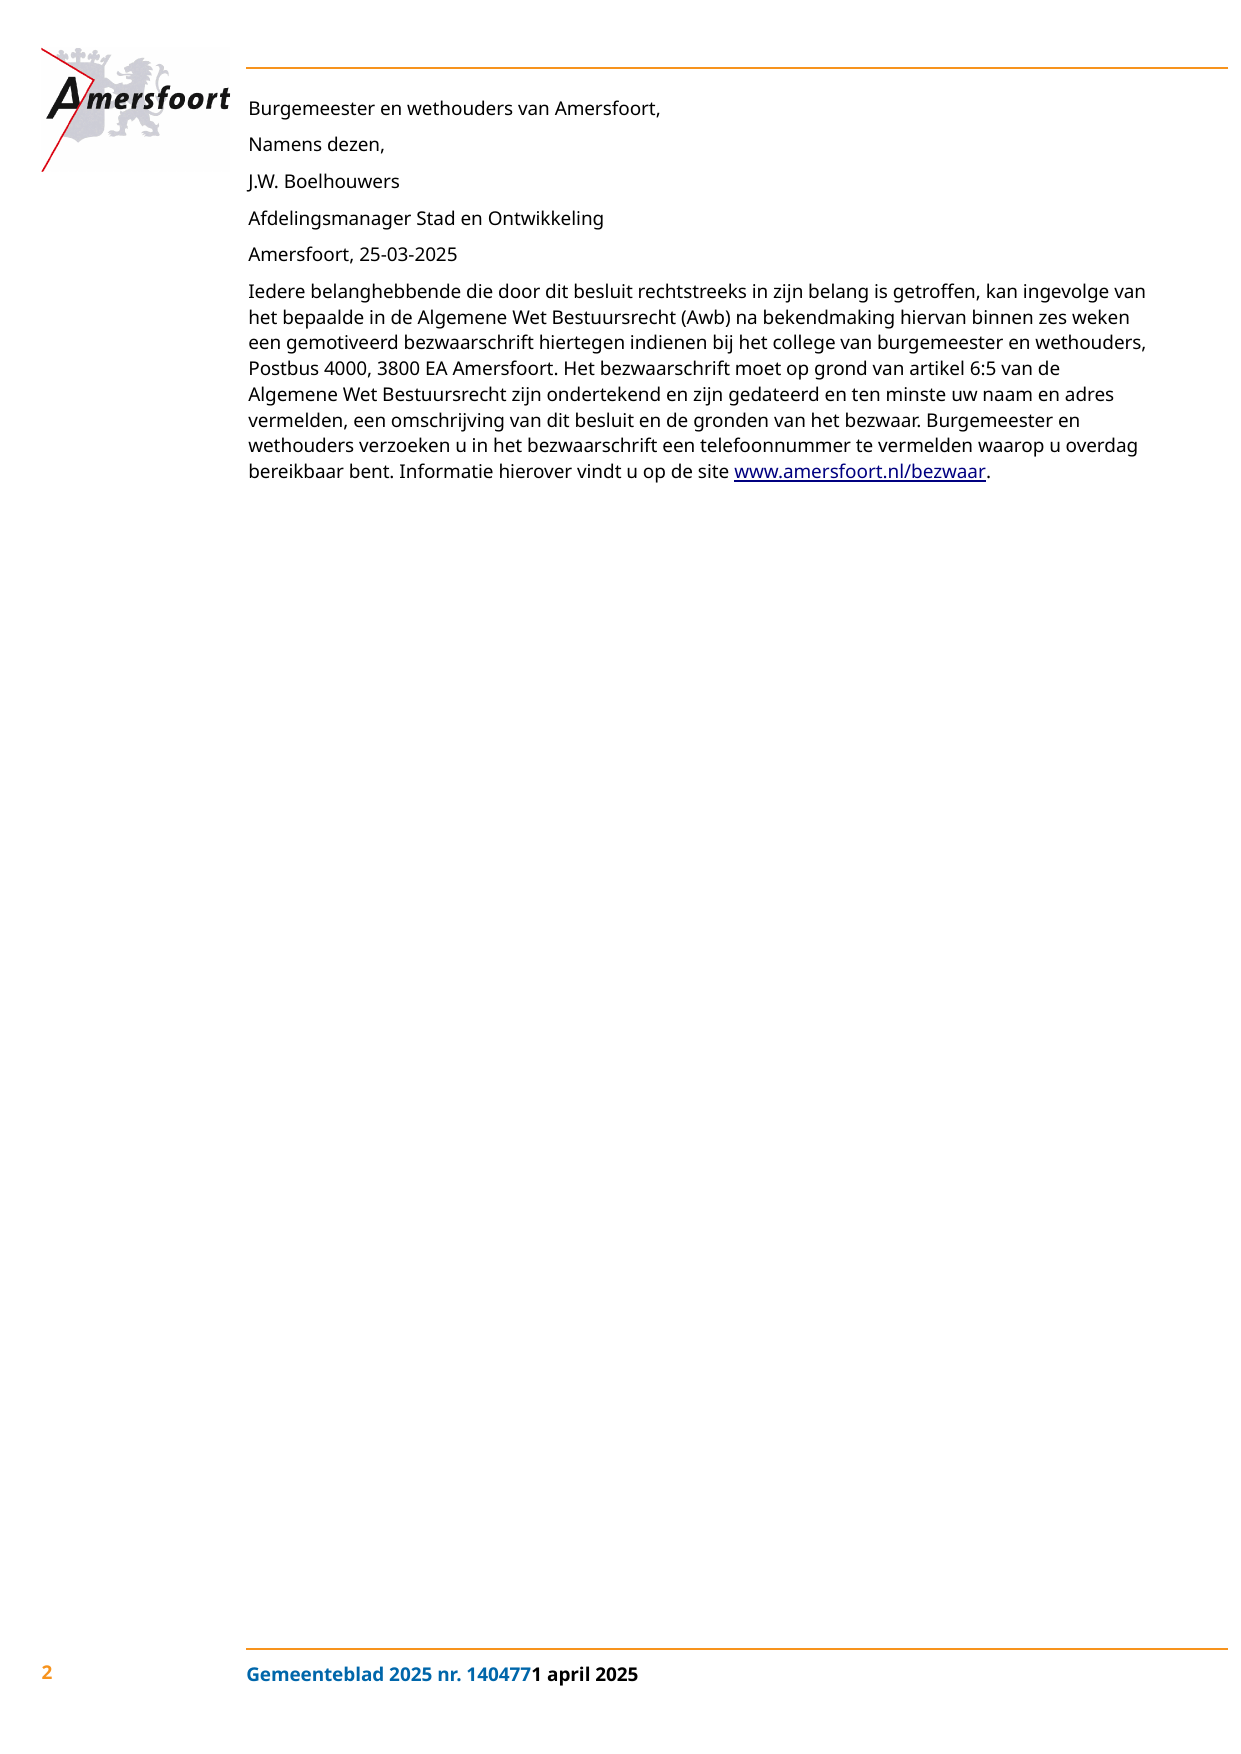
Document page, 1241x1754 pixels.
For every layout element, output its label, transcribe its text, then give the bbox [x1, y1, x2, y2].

text Afdelingsmanager Stad en Ontwikkeling [248, 205, 1152, 231]
text Iedere belanghebbende die door dit besluit rechtstreeks in zijn belang is getroffen, kan ingevolge van het bepaalde in de Algemene Wet Bestuursrecht (Awb) na bekendmaking hiervan binnen zes weken een gemotiveerd bezwaarschrift hiertegen indienen bij het college van burgemeester en wethouders, Postbus 4000, 3800 EA Amersfoort. Het bezwaarschrift moet op grond van artikel 6:5 van de Algemene Wet Bestuursrecht zijn ondertekend en zijn gedateerd en ten minste uw naam en adres vermelden, een omschrijving van dit besluit en de gronden van het bezwaar. Burgemeester en wethouders verzoeken u in het bezwaarschrift een telefoonnummer te vermelden waarop u overdag bereikbaar bent. Informatie hierover vindt u op de site www.amersfoort.nl/bezwaar. [248, 278, 1152, 484]
picture [41, 47, 231, 172]
text Namens dezen, [248, 131, 1152, 157]
text Burgemeester en wethouders van Amersfoort, [248, 95, 1152, 121]
text J.W. Boelhouwers [248, 168, 1152, 194]
text Amersfoort, 25-03-2025 [248, 241, 1152, 267]
